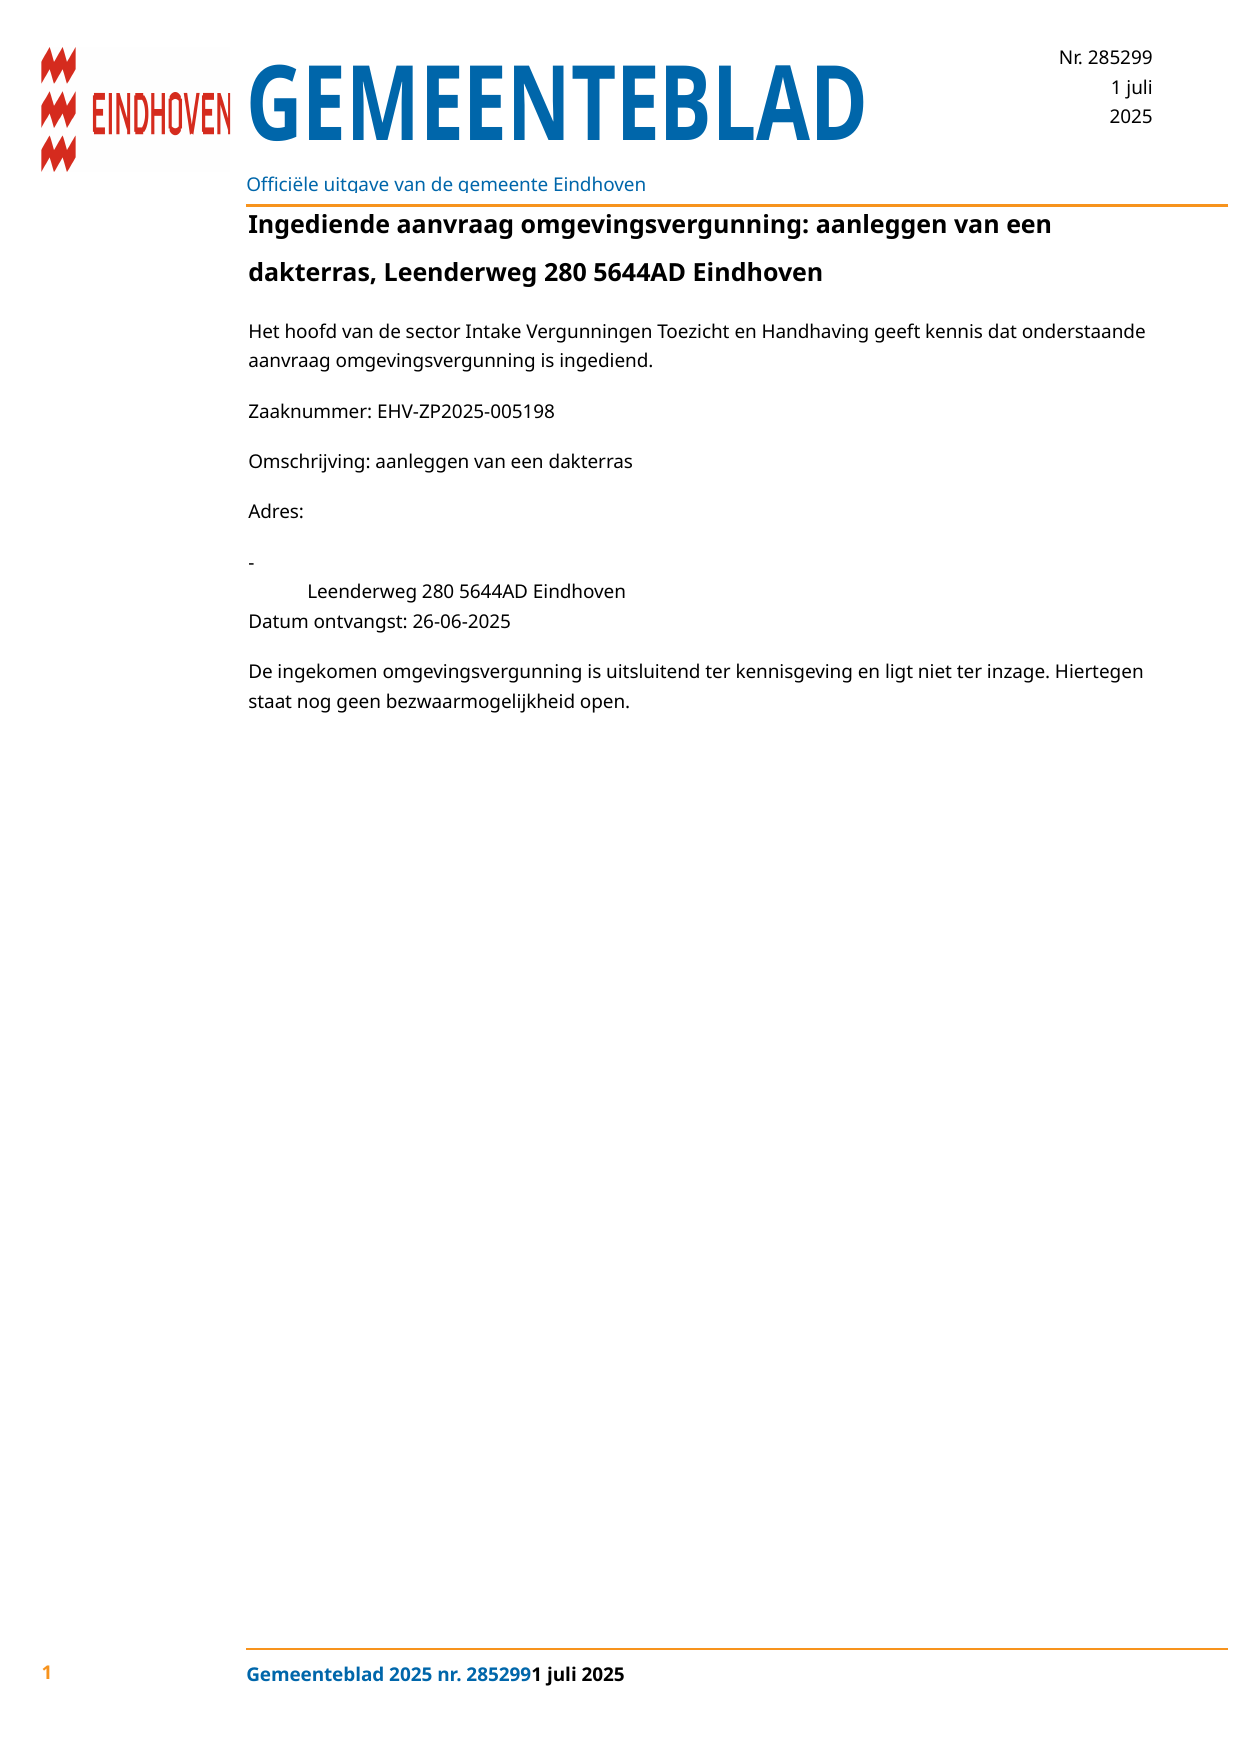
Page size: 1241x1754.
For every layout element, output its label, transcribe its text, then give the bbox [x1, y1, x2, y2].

text Ingediende aanvraag omgevingsvergunning: aanleggen van een dakterras, Leenderweg 280 5644AD Eindhoven [248, 207, 1152, 288]
text Adres: [248, 499, 1152, 524]
text Omschrijving: aanleggen van een dakterras [248, 448, 1152, 474]
list Leenderweg 280 5644AD Eindhoven [248, 579, 1152, 604]
text Zaaknummer: EHV-ZP2025-005198 [248, 398, 1152, 424]
text Het hoofd van de sector Intake Vergunningen Toezicht en Handhaving geeft kennis dat onderstaande aanvraag omgevingsvergunning is ingediend. [248, 318, 1152, 373]
text De ingekomen omgevingsvergunning is uitsluitend ter kennisgeving en ligt niet ter inzage. Hiertegen staat nog geen bezwaarmogelijkheid open. [248, 659, 1152, 714]
text Datum ontvangst: 26-06-2025 [248, 608, 1152, 634]
picture [41, 47, 231, 172]
